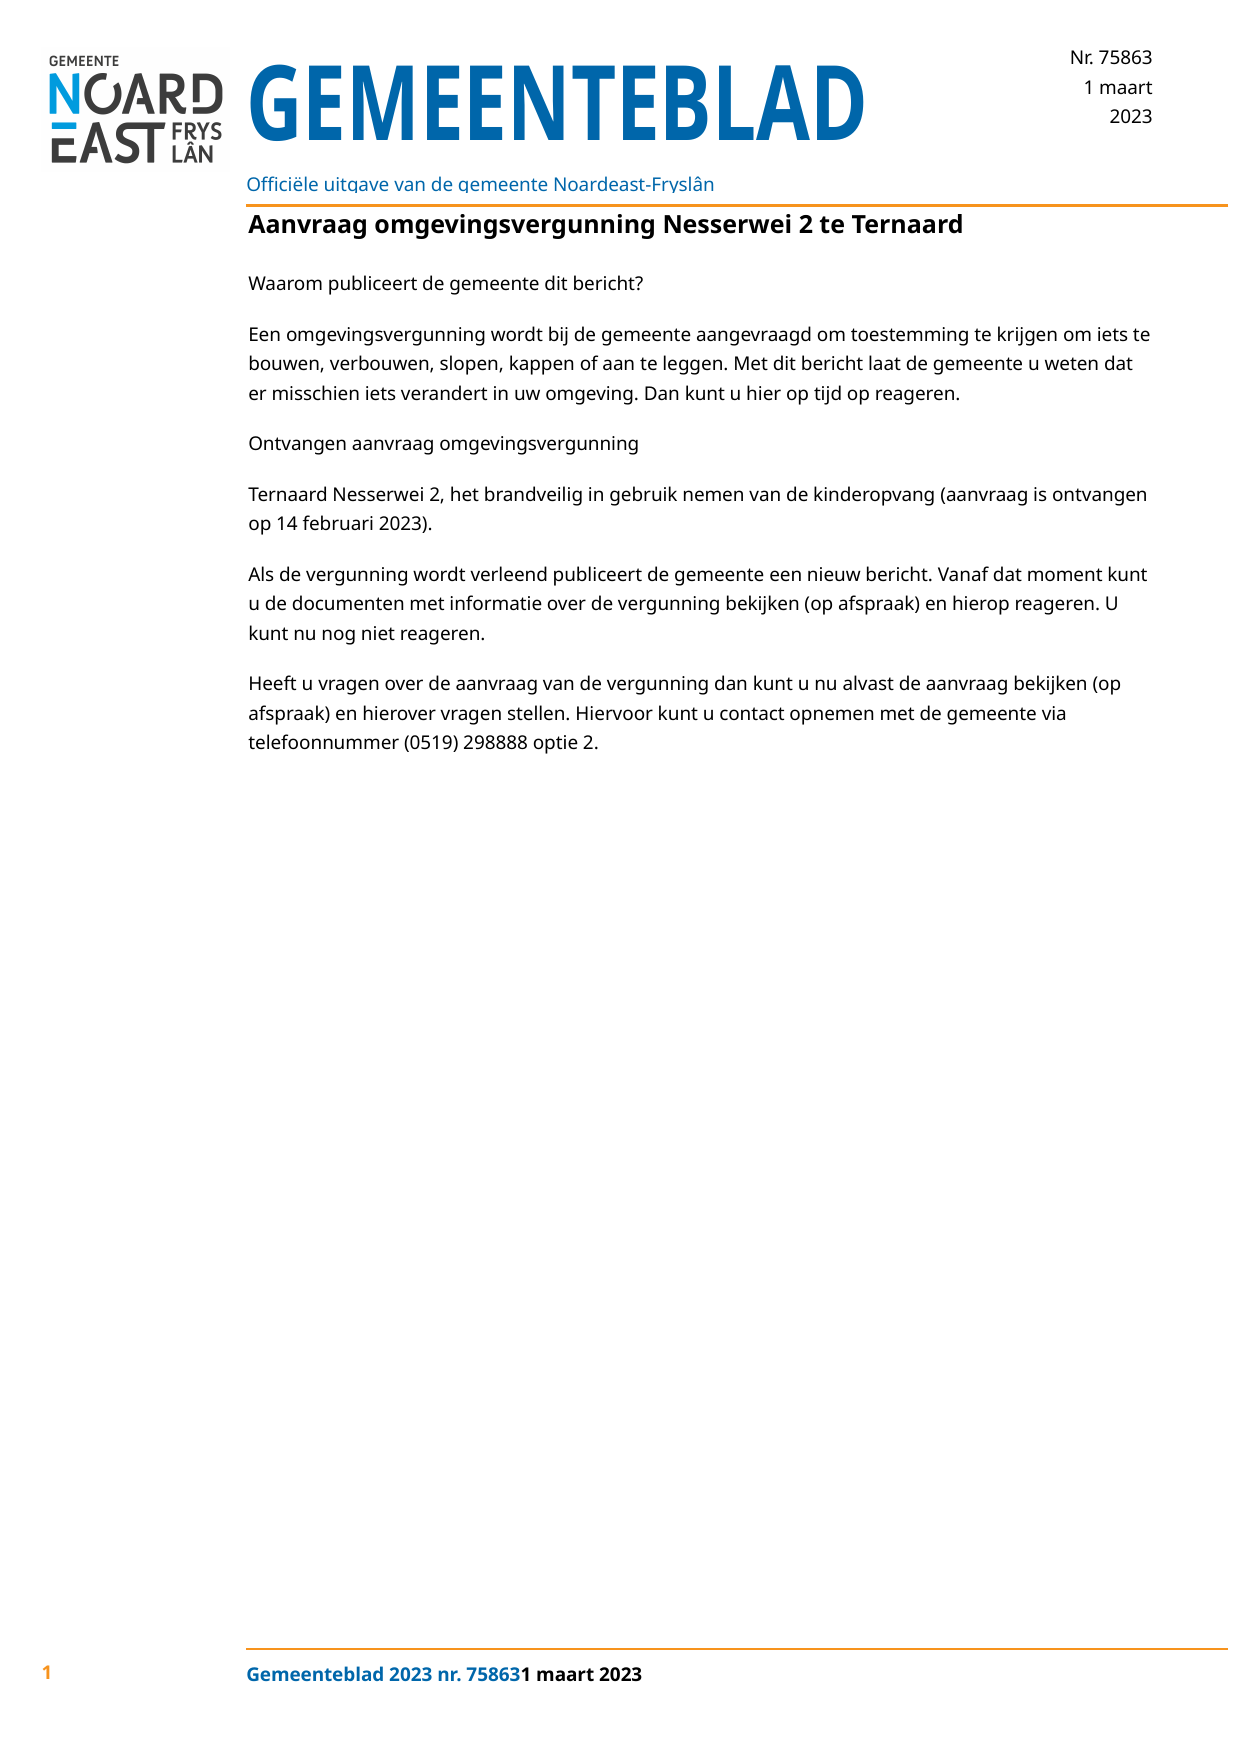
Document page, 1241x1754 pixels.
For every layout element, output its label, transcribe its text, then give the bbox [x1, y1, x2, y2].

text Aanvraag omgevingsvergunning Nesserwei 2 te Ternaard [248, 207, 1152, 241]
text Waarom publiceert de gemeente dit bericht? [248, 270, 1152, 296]
picture [41, 47, 231, 172]
text Ternaard Nesserwei 2, het brandveilig in gebruik nemen van de kinderopvang (aanvraag is ontvangen op 14 februari 2023). [248, 481, 1152, 536]
text Heeft u vragen over de aanvraag van de vergunning dan kunt u nu alvast de aanvraag bekijken (op afspraak) en hierover vragen stellen. Hiervoor kunt u contact opnemen met de gemeente via telefoonnummer (0519) 298888 optie 2. [248, 670, 1152, 755]
text Als de vergunning wordt verleend publiceert de gemeente een nieuw bericht. Vanaf dat moment kunt u de documenten met informatie over de vergunning bekijken (op afspraak) en hierop reageren. U kunt nu nog niet reageren. [248, 561, 1152, 646]
text Een omgevingsvergunning wordt bij de gemeente aangevraagd om toestemming te krijgen om iets te bouwen, verbouwen, slopen, kappen of aan te leggen. Met dit bericht laat de gemeente u weten dat er misschien iets verandert in uw omgeving. Dan kunt u hier op tijd op reageren. [248, 321, 1152, 406]
text Ontvangen aanvraag omgevingsvergunning [248, 430, 1152, 456]
